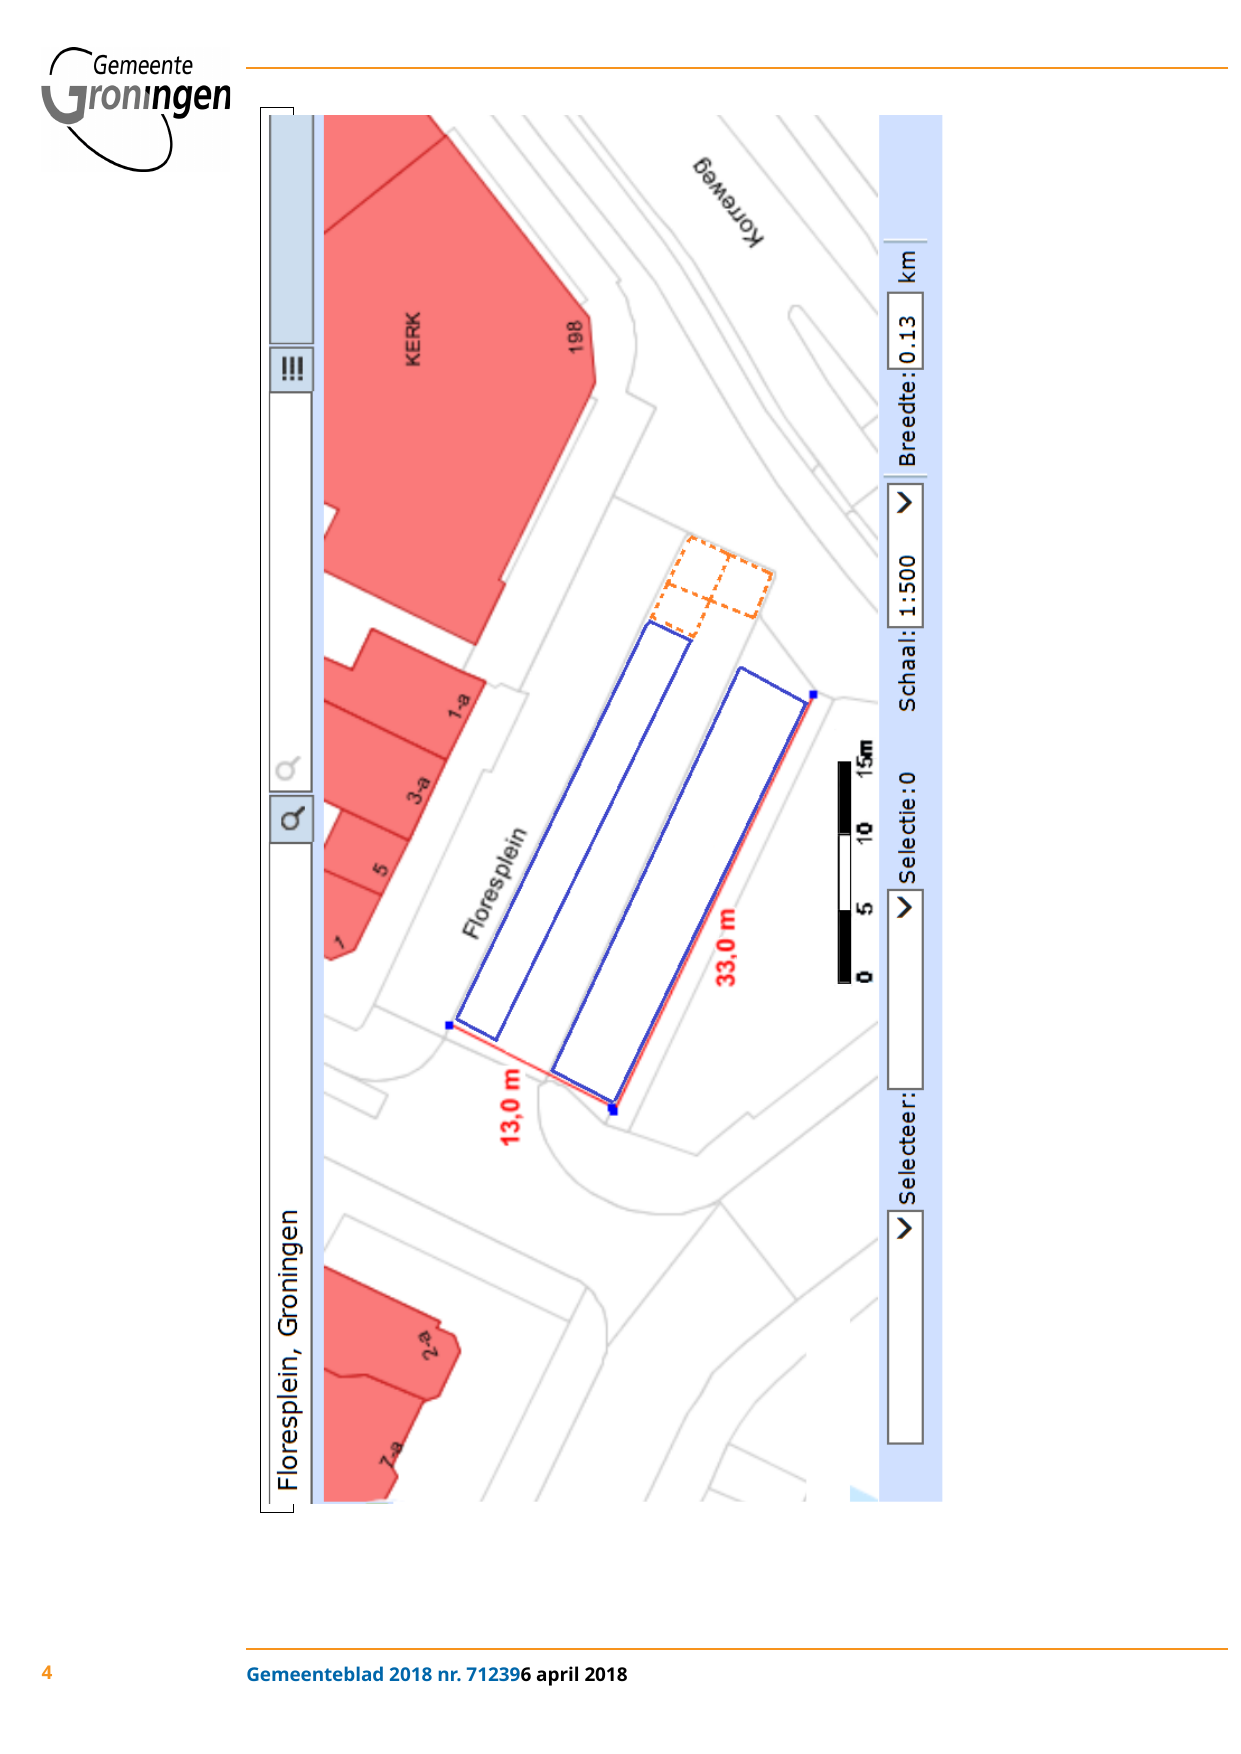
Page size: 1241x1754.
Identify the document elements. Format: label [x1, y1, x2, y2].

picture [268, 115, 943, 1504]
picture [41, 47, 231, 172]
